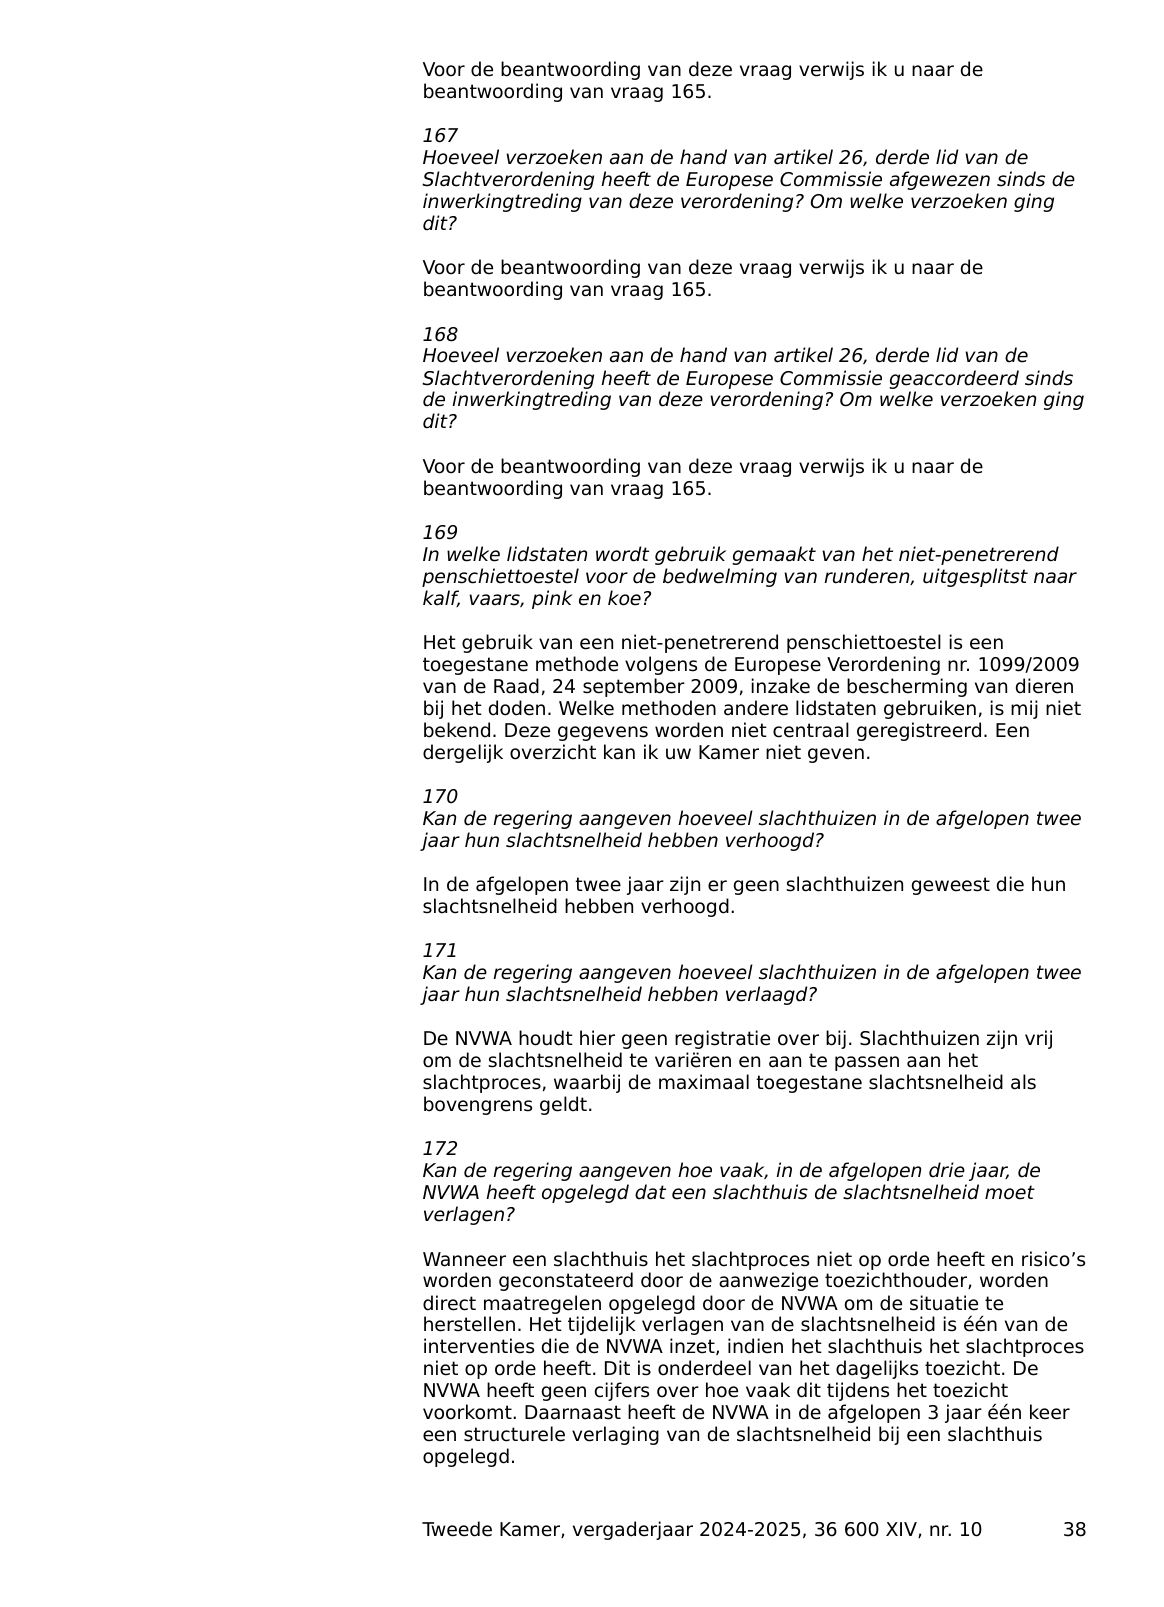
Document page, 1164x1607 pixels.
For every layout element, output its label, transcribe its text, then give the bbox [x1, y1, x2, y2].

text Kan de regering aangeven hoeveel slachthuizen in de afgelopen twee jaar hun slachtsnelheid hebben verlaagd? [422, 962, 1087, 1006]
text Hoeveel verzoeken aan de hand van artikel 26, derde lid van de Slachtverordening heeft de Europese Commissie geaccordeerd sinds de inwerkingtreding van deze verordening? Om welke verzoeken ging dit? [422, 345, 1087, 433]
text Voor de beantwoording van deze vraag verwijs ik u naar de beantwoording van vraag 165. [422, 257, 1087, 301]
text In welke lidstaten wordt gebruik gemaakt van het niet-penetrerend penschiettoestel voor de bedwelming van runderen, uitgesplitst naar kalf, vaars, pink en koe? [422, 544, 1087, 609]
text 169 [422, 522, 1087, 544]
text 172 [422, 1138, 1087, 1160]
text In de afgelopen twee jaar zijn er geen slachthuizen geweest die hun slachtsnelheid hebben verhoogd. [422, 874, 1087, 918]
text Kan de regering aangeven hoeveel slachthuizen in de afgelopen twee jaar hun slachtsnelheid hebben verhoogd? [422, 808, 1087, 852]
text Wanneer een slachthuis het slachtproces niet op orde heeft en risico’s worden geconstateerd door de aanwezige toezichthouder, worden direct maatregelen opgelegd door de NVWA om de situatie te herstellen. Het tijdelijk verlagen van de slachtsnelheid is één van de interventies die de NVWA inzet, indien het slachthuis het slachtproces niet op orde heeft. Dit is onderdeel van het dagelijks toezicht. De NVWA heeft geen cijfers over hoe vaak dit tijdens het toezicht voorkomt. Daarnaast heeft de NVWA in de afgelopen 3 jaar één keer een structurele verlaging van de slachtsnelheid bij een slachthuis opgelegd. [422, 1248, 1087, 1468]
text Het gebruik van een niet-penetrerend penschiettoestel is een toegestane methode volgens de Europese Verordening nr. 1099/2009 van de Raad, 24 september 2009, inzake de bescherming van dieren bij het doden. Welke methoden andere lidstaten gebruiken, is mij niet bekend. Deze gegevens worden niet centraal geregistreerd. Een dergelijk overzicht kan ik uw Kamer niet geven. [422, 632, 1087, 764]
text Kan de regering aangeven hoe vaak, in de afgelopen drie jaar, de NVWA heeft opgelegd dat een slachthuis de slachtsnelheid moet verlagen? [422, 1160, 1087, 1226]
text Voor de beantwoording van deze vraag verwijs ik u naar de beantwoording van vraag 165. [422, 59, 1087, 103]
text 170 [422, 786, 1087, 808]
text Voor de beantwoording van deze vraag verwijs ik u naar de beantwoording van vraag 165. [422, 456, 1087, 499]
text Hoeveel verzoeken aan de hand van artikel 26, derde lid van de Slachtverordening heeft de Europese Commissie afgewezen sinds de inwerkingtreding van deze verordening? Om welke verzoeken ging dit? [422, 147, 1087, 235]
text 167 [422, 125, 1087, 147]
text De NVWA houdt hier geen registratie over bij. Slachthuizen zijn vrij om de slachtsnelheid te variëren en aan te passen aan het slachtproces, waarbij de maximaal toegestane slachtsnelheid als bovengrens geldt. [422, 1028, 1087, 1116]
text 168 [422, 323, 1087, 345]
text 171 [422, 940, 1087, 962]
